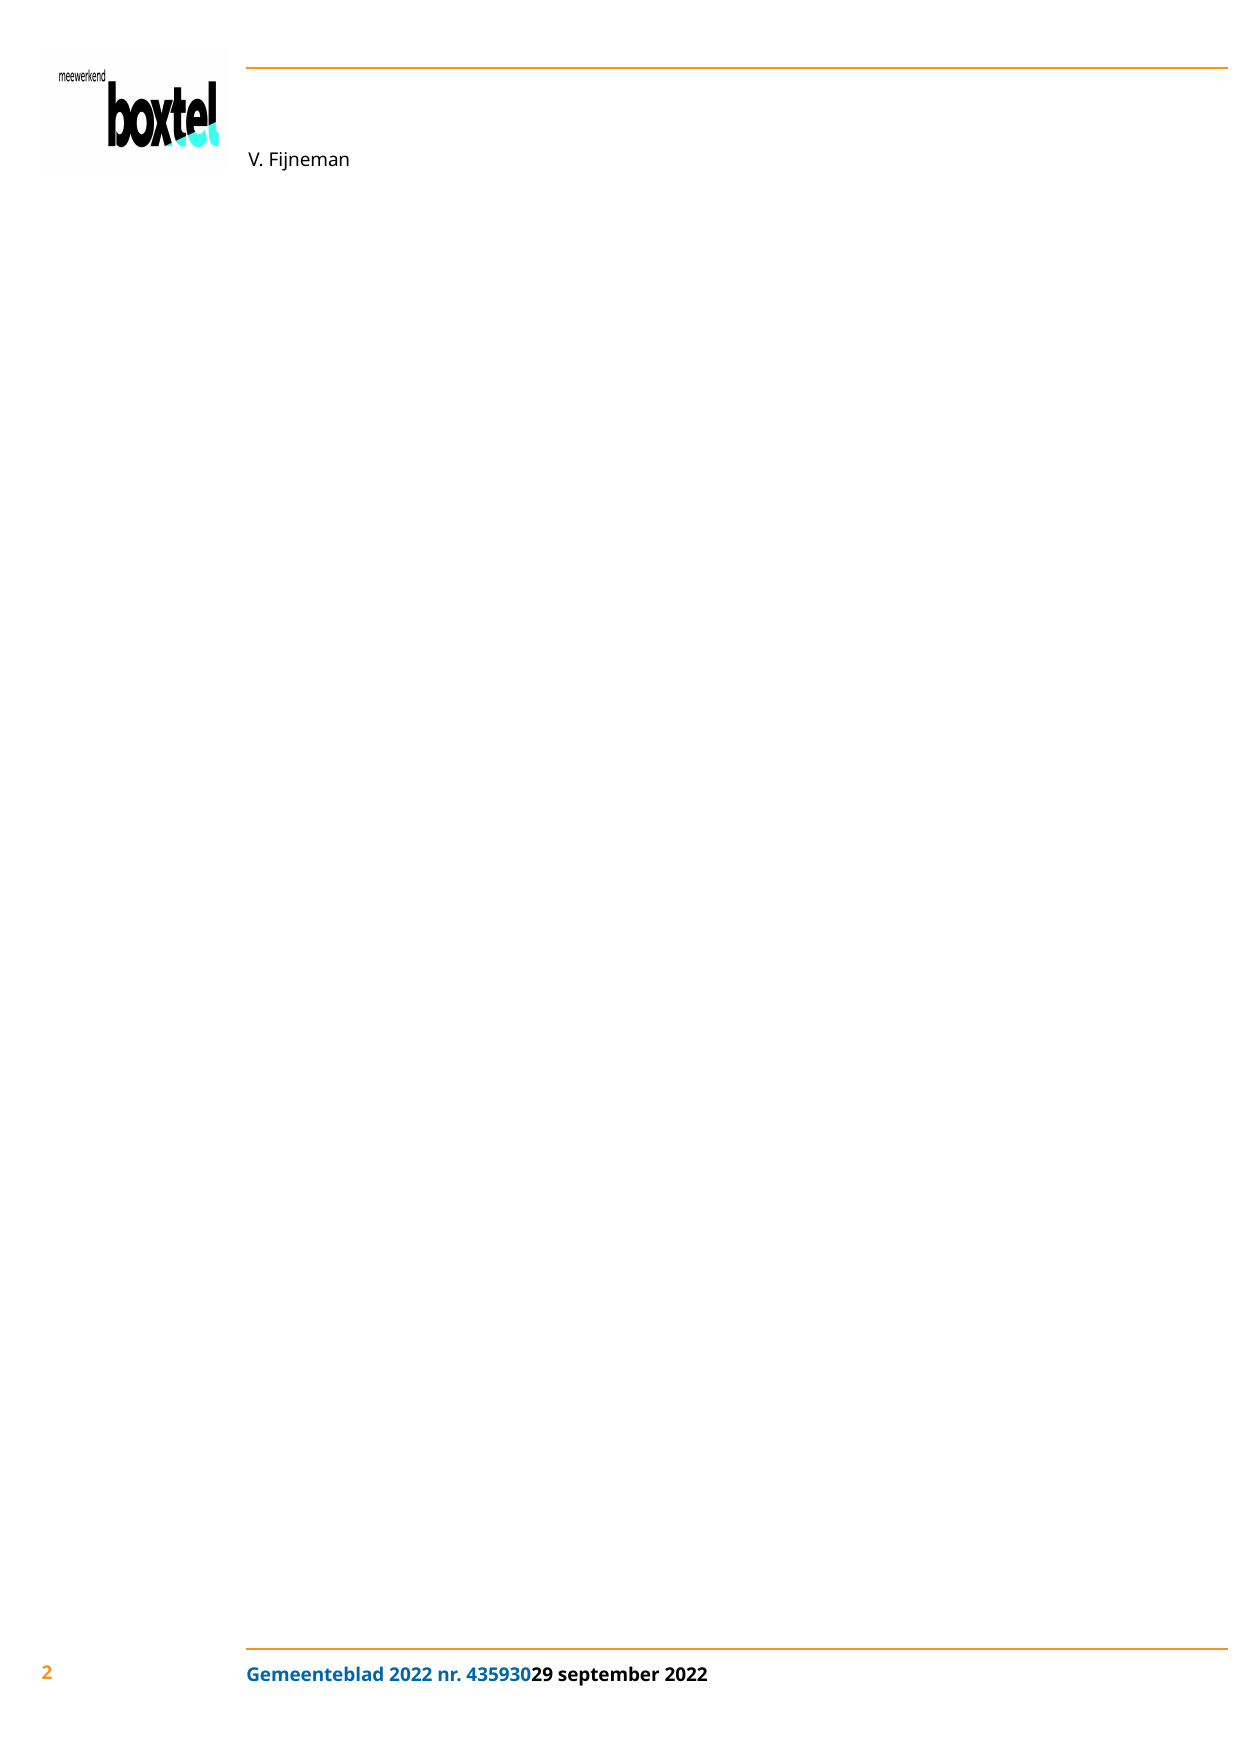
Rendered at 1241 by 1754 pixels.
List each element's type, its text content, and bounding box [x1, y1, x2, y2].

text V. Fijneman [248, 146, 1152, 172]
picture [41, 47, 231, 172]
